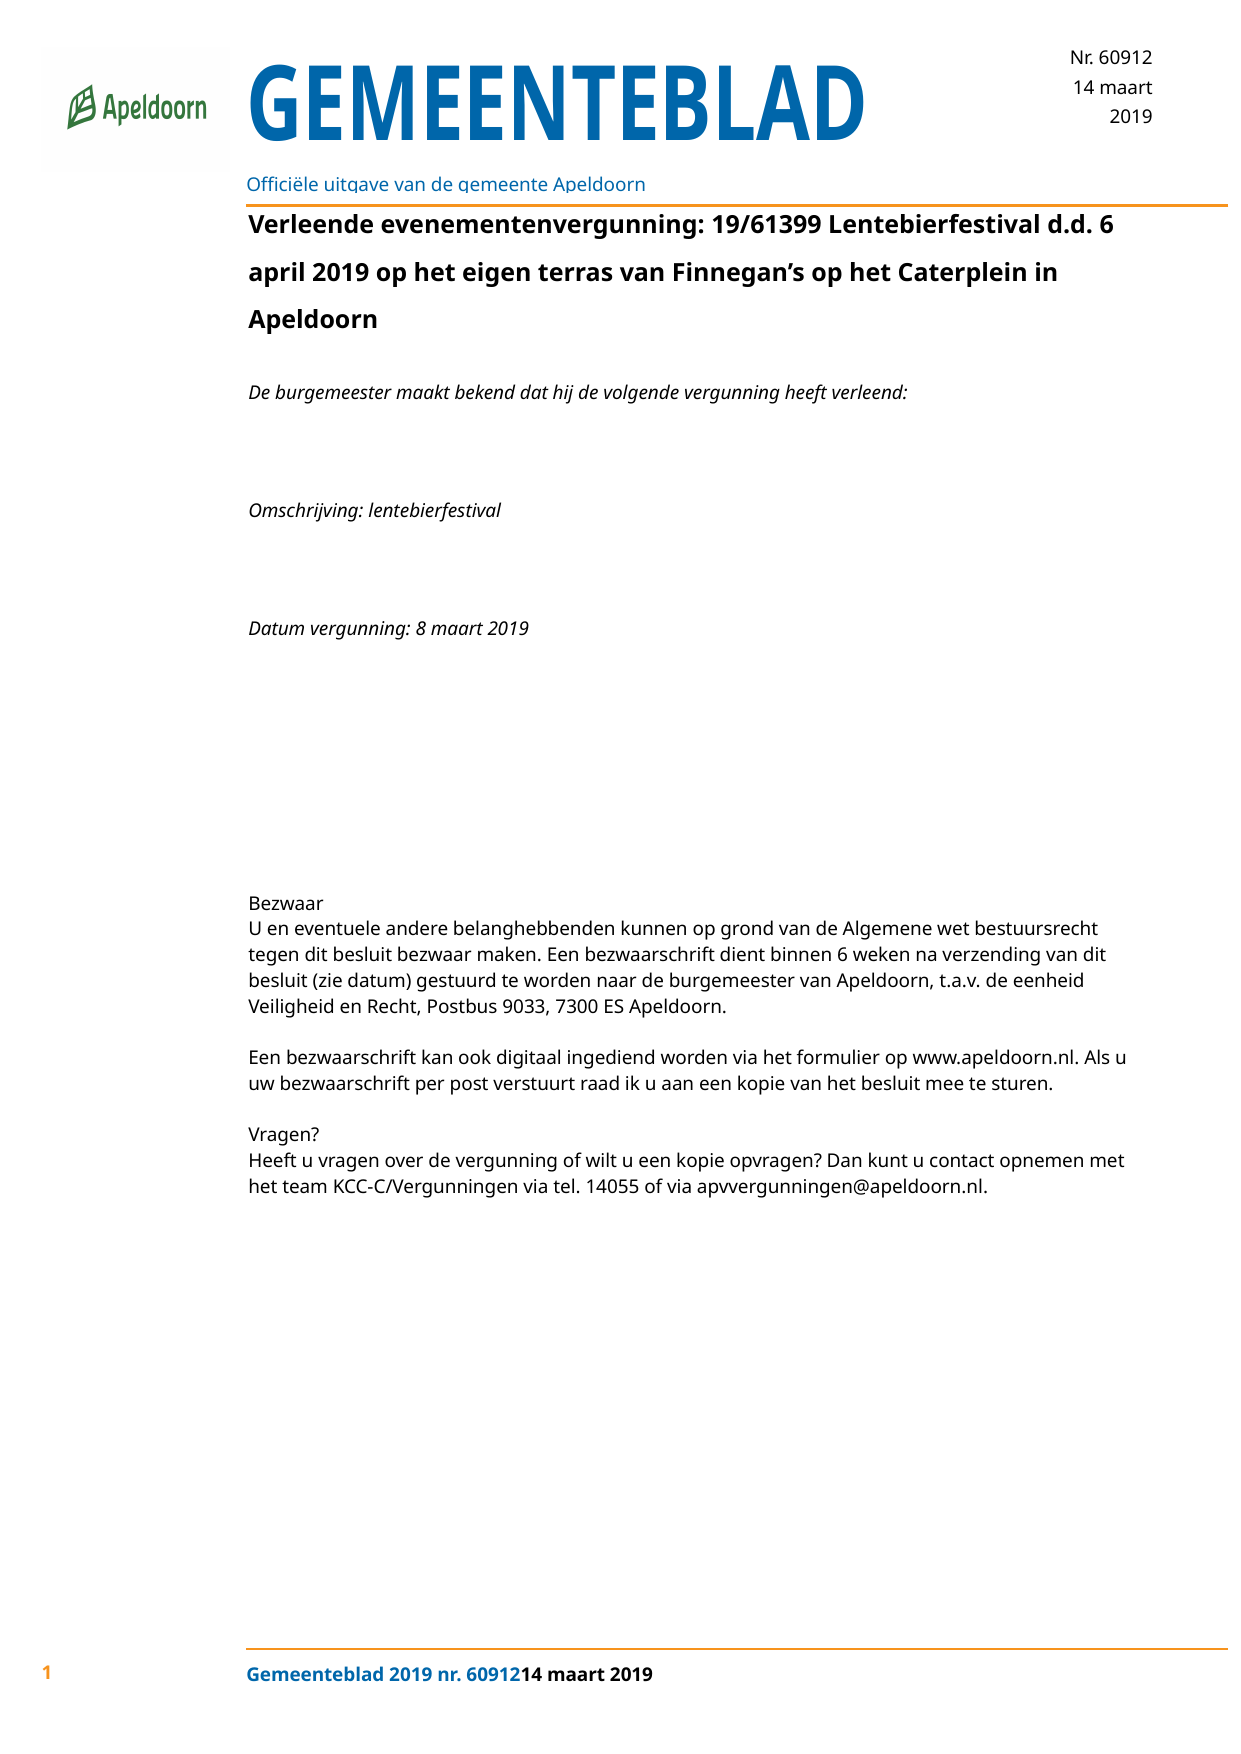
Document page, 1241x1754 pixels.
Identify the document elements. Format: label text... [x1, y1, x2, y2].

picture [41, 47, 231, 172]
text U en eventuele andere belanghebbenden kunnen op grond van de Algemene wet bestuursrecht tegen dit besluit bezwaar maken. Een bezwaarschrift dient binnen 6 weken na verzending van dit besluit (zie datum) gestuurd te worden naar de burgemeester van Apeldoorn, t.a.v. de eenheid Veiligheid en Recht, Postbus 9033, 7300 ES Apeldoorn. [248, 916, 1152, 1018]
text De burgemeester maakt bekend dat hij de volgende vergunning heeft verleend: [248, 379, 1152, 405]
text Verleende evenementenvergunning: 19/61399 Lentebierfestival d.d. 6 april 2019 op het eigen terras van Finnegan’s op het Caterplein in Apeldoorn [248, 207, 1152, 336]
text Datum vergunning: 8 maart 2019 [248, 615, 1152, 640]
text Een bezwaarschrift kan ook digitaal ingediend worden via het formulier op www.apeldoorn.nl. Als u uw bezwaarschrift per post verstuurt raad ik u aan een kopie van het besluit mee te sturen. [248, 1044, 1152, 1096]
text Omschrijving: lentebierfestival [248, 497, 1152, 523]
text Bezwaar [248, 890, 1152, 916]
text Vragen? [248, 1121, 1152, 1147]
text Heeft u vragen over de vergunning of wilt u een kopie opvragen? Dan kunt u contact opnemen met het team KCC-C/Vergunningen via tel. 14055 of via apvvergunningen@apeldoorn.nl. [248, 1147, 1152, 1199]
